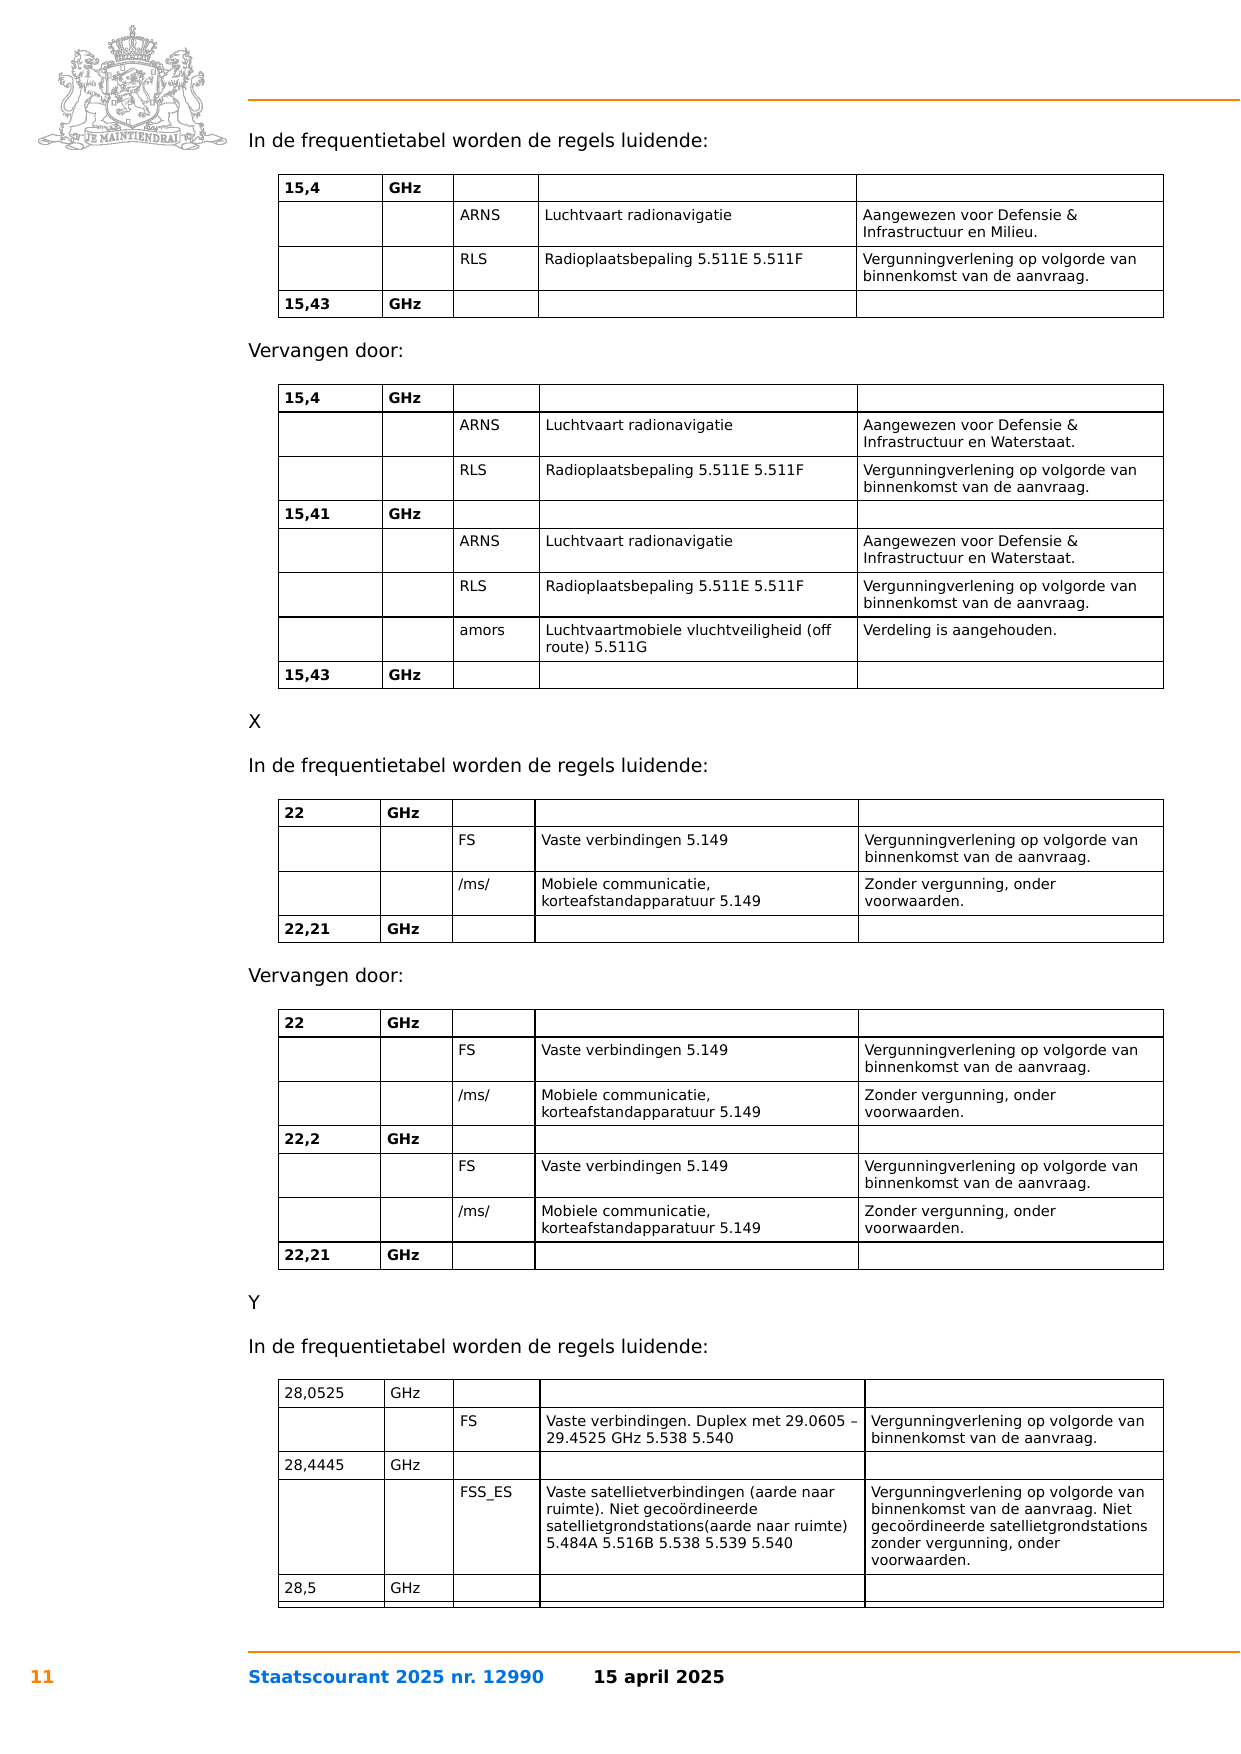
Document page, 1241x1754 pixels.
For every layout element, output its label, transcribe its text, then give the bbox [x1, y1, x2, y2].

table_cell 15,43 [279, 662, 382, 688]
table_cell [383, 457, 453, 500]
table_cell 15,41 [279, 501, 382, 528]
table_cell [279, 573, 382, 616]
table_cell GHz [381, 1243, 452, 1269]
table_cell [454, 1602, 539, 1607]
table_cell [381, 872, 452, 915]
text X [248, 711, 1163, 733]
table_cell Vergunningverlening op volgorde van binnenkomst van de aanvraag. Niet gecoördineerde satellietgrondstations zonder vergunning, onder voorwaarden. [866, 1480, 1163, 1574]
table_cell 22,21 [279, 1243, 380, 1269]
table_cell [383, 529, 453, 572]
table_cell amors [454, 618, 539, 661]
table_cell [279, 872, 380, 915]
table_cell [540, 501, 857, 528]
table_cell Luchtvaart radionavigatie [540, 413, 857, 456]
table_cell [857, 291, 1163, 317]
table_cell Mobiele communicatie, korteafstandapparatuur 5.149 [536, 872, 858, 915]
table_cell GHz [381, 1126, 452, 1153]
table_cell 28,4445 [279, 1452, 384, 1478]
table_header [866, 1380, 1163, 1407]
table_cell /ms/ [453, 872, 534, 915]
table_cell [279, 457, 382, 500]
table_header [536, 1010, 858, 1036]
table_cell Aangewezen voor Defensie & Infrastructuur en Waterstaat. [858, 529, 1163, 572]
table_cell [454, 291, 538, 317]
table_cell GHz [383, 291, 453, 317]
table_cell [279, 827, 380, 871]
table_cell [279, 202, 382, 246]
table_cell [385, 1602, 453, 1607]
table_cell ARNS [454, 529, 539, 572]
table_cell [279, 529, 382, 572]
table_header GHz [383, 385, 453, 411]
table_cell FS [453, 1154, 534, 1197]
table_cell Vergunningverlening op volgorde van binnenkomst van de aanvraag. [859, 1038, 1163, 1081]
table_cell Vergunningverlening op volgorde van binnenkomst van de aanvraag. [866, 1408, 1163, 1451]
table_header [454, 385, 539, 411]
text In de frequentietabel worden de regels luidende: [248, 130, 1163, 152]
table_cell Vaste verbindingen. Duplex met 29.0605 – 29.4525 GHz 5.538 5.540 [541, 1408, 864, 1451]
table_cell [279, 1154, 380, 1197]
table_cell GHz [381, 916, 452, 942]
table_header GHz [383, 175, 453, 201]
table_cell Vergunningverlening op volgorde van binnenkomst van de aanvraag. [858, 457, 1163, 500]
table_cell [858, 662, 1163, 688]
table_cell [454, 1575, 539, 1601]
table_cell Vergunningverlening op volgorde van binnenkomst van de aanvraag. [858, 573, 1163, 616]
table_cell [279, 1198, 380, 1241]
table_cell [539, 291, 856, 317]
table_cell [536, 1126, 858, 1153]
table_cell ARNS [454, 413, 539, 456]
table_cell Vaste verbindingen 5.149 [536, 1154, 858, 1197]
table_cell [381, 1198, 452, 1241]
table_cell [859, 916, 1163, 942]
text In de frequentietabel worden de regels luidende: [248, 755, 1163, 777]
table_cell GHz [385, 1452, 453, 1478]
table_cell Mobiele communicatie, korteafstandapparatuur 5.149 [536, 1082, 858, 1125]
table_cell [279, 1602, 384, 1607]
table_cell [279, 1082, 380, 1125]
table_header [453, 1010, 534, 1036]
table_cell GHz [383, 662, 453, 688]
picture [38, 25, 227, 150]
table_cell GHz [385, 1575, 453, 1601]
table_cell [858, 501, 1163, 528]
table_cell [385, 1408, 453, 1451]
table_cell [383, 247, 453, 290]
table_cell Vaste verbindingen 5.149 [536, 827, 858, 871]
table_cell Radioplaatsbepaling 5.511E 5.511F [540, 457, 857, 500]
table_cell [381, 1082, 452, 1125]
table_cell RLS [454, 457, 539, 500]
table_cell Vergunningverlening op volgorde van binnenkomst van de aanvraag. [859, 827, 1163, 871]
table_cell Aangewezen voor Defensie & Infrastructuur en Waterstaat. [858, 413, 1163, 456]
table_cell [453, 916, 534, 942]
table_cell FS [454, 1408, 539, 1451]
text In de frequentietabel worden de regels luidende: [248, 1336, 1163, 1357]
table_header 22 [279, 1010, 380, 1036]
table_cell [536, 1243, 858, 1269]
table_header [539, 175, 856, 201]
table_cell [279, 1038, 380, 1081]
table_cell [859, 1126, 1163, 1153]
table_cell RLS [454, 247, 538, 290]
table_cell [383, 202, 453, 246]
table_cell [536, 916, 858, 942]
table_cell FS [453, 827, 534, 871]
text Y [248, 1292, 1163, 1314]
table_header GHz [381, 800, 452, 826]
table_cell [540, 662, 857, 688]
table_cell [541, 1452, 864, 1478]
table_header [859, 800, 1163, 826]
table_cell [383, 413, 453, 456]
table_cell /ms/ [453, 1082, 534, 1125]
table_cell [859, 1243, 1163, 1269]
table_cell Luchtvaart radionavigatie [540, 529, 857, 572]
table_cell FSS_ES [454, 1480, 539, 1574]
text Vervangen door: [248, 965, 1163, 987]
table_cell [454, 1452, 539, 1478]
table_cell [541, 1575, 864, 1601]
table_cell [383, 618, 453, 661]
table_cell Vaste satellietverbindingen (aarde naar ruimte). Niet gecoördineerde satellietgrondstations(aarde naar ruimte) 5.484A 5.516B 5.538 5.539 5.540 [541, 1480, 864, 1574]
table_cell [279, 413, 382, 456]
table_cell Zonder vergunning, onder voorwaarden. [859, 872, 1163, 915]
table_cell Zonder vergunning, onder voorwaarden. [859, 1198, 1163, 1241]
table_cell FS [453, 1038, 534, 1081]
table_cell Vaste verbindingen 5.149 [536, 1038, 858, 1081]
table_header [454, 1380, 539, 1407]
table_cell [866, 1452, 1163, 1478]
table_header [858, 385, 1163, 411]
table_cell RLS [454, 573, 539, 616]
table_cell 28,5 [279, 1575, 384, 1601]
table_cell Mobiele communicatie, korteafstandapparatuur 5.149 [536, 1198, 858, 1241]
table_header [454, 175, 538, 201]
table_cell [279, 247, 382, 290]
table_header 15,4 [279, 175, 382, 201]
table_header GHz [385, 1380, 453, 1407]
table_cell [381, 1038, 452, 1081]
table_cell Zonder vergunning, onder voorwaarden. [859, 1082, 1163, 1125]
table_cell 15,43 [279, 291, 382, 317]
table_cell [454, 501, 539, 528]
table_cell [453, 1126, 534, 1153]
table_cell Luchtvaart radionavigatie [539, 202, 856, 246]
table_header [453, 800, 534, 826]
table_cell [454, 662, 539, 688]
table_header [541, 1380, 864, 1407]
table_cell Radioplaatsbepaling 5.511E 5.511F [540, 573, 857, 616]
table_cell [381, 1154, 452, 1197]
text Vervangen door: [248, 340, 1163, 362]
table_cell [279, 1480, 384, 1574]
table_cell [866, 1575, 1163, 1601]
table_cell [383, 573, 453, 616]
table_cell 22,2 [279, 1126, 380, 1153]
table_cell Verdeling is aangehouden. [858, 618, 1163, 661]
table_cell Radioplaatsbepaling 5.511E 5.511F [539, 247, 856, 290]
table_cell GHz [383, 501, 453, 528]
table_cell /ms/ [453, 1198, 534, 1241]
table_header [540, 385, 857, 411]
table_cell [385, 1480, 453, 1574]
table_cell [381, 827, 452, 871]
table_header [857, 175, 1163, 201]
table_header [536, 800, 858, 826]
table_cell [279, 1408, 384, 1451]
table_header 15,4 [279, 385, 382, 411]
table_cell [453, 1243, 534, 1269]
table_header 28,0525 [279, 1380, 384, 1407]
table_header [859, 1010, 1163, 1036]
table_header GHz [381, 1010, 452, 1036]
table_header 22 [279, 800, 380, 826]
table_cell Aangewezen voor Defensie & Infrastructuur en Milieu. [857, 202, 1163, 246]
table_cell Luchtvaartmobiele vluchtveiligheid (off route) 5.511G [540, 618, 857, 661]
table_cell [279, 618, 382, 661]
table_cell Vergunningverlening op volgorde van binnenkomst van de aanvraag. [857, 247, 1163, 290]
table_cell ARNS [454, 202, 538, 246]
table_cell 22,21 [279, 916, 380, 942]
table_cell Vergunningverlening op volgorde van binnenkomst van de aanvraag. [859, 1154, 1163, 1197]
